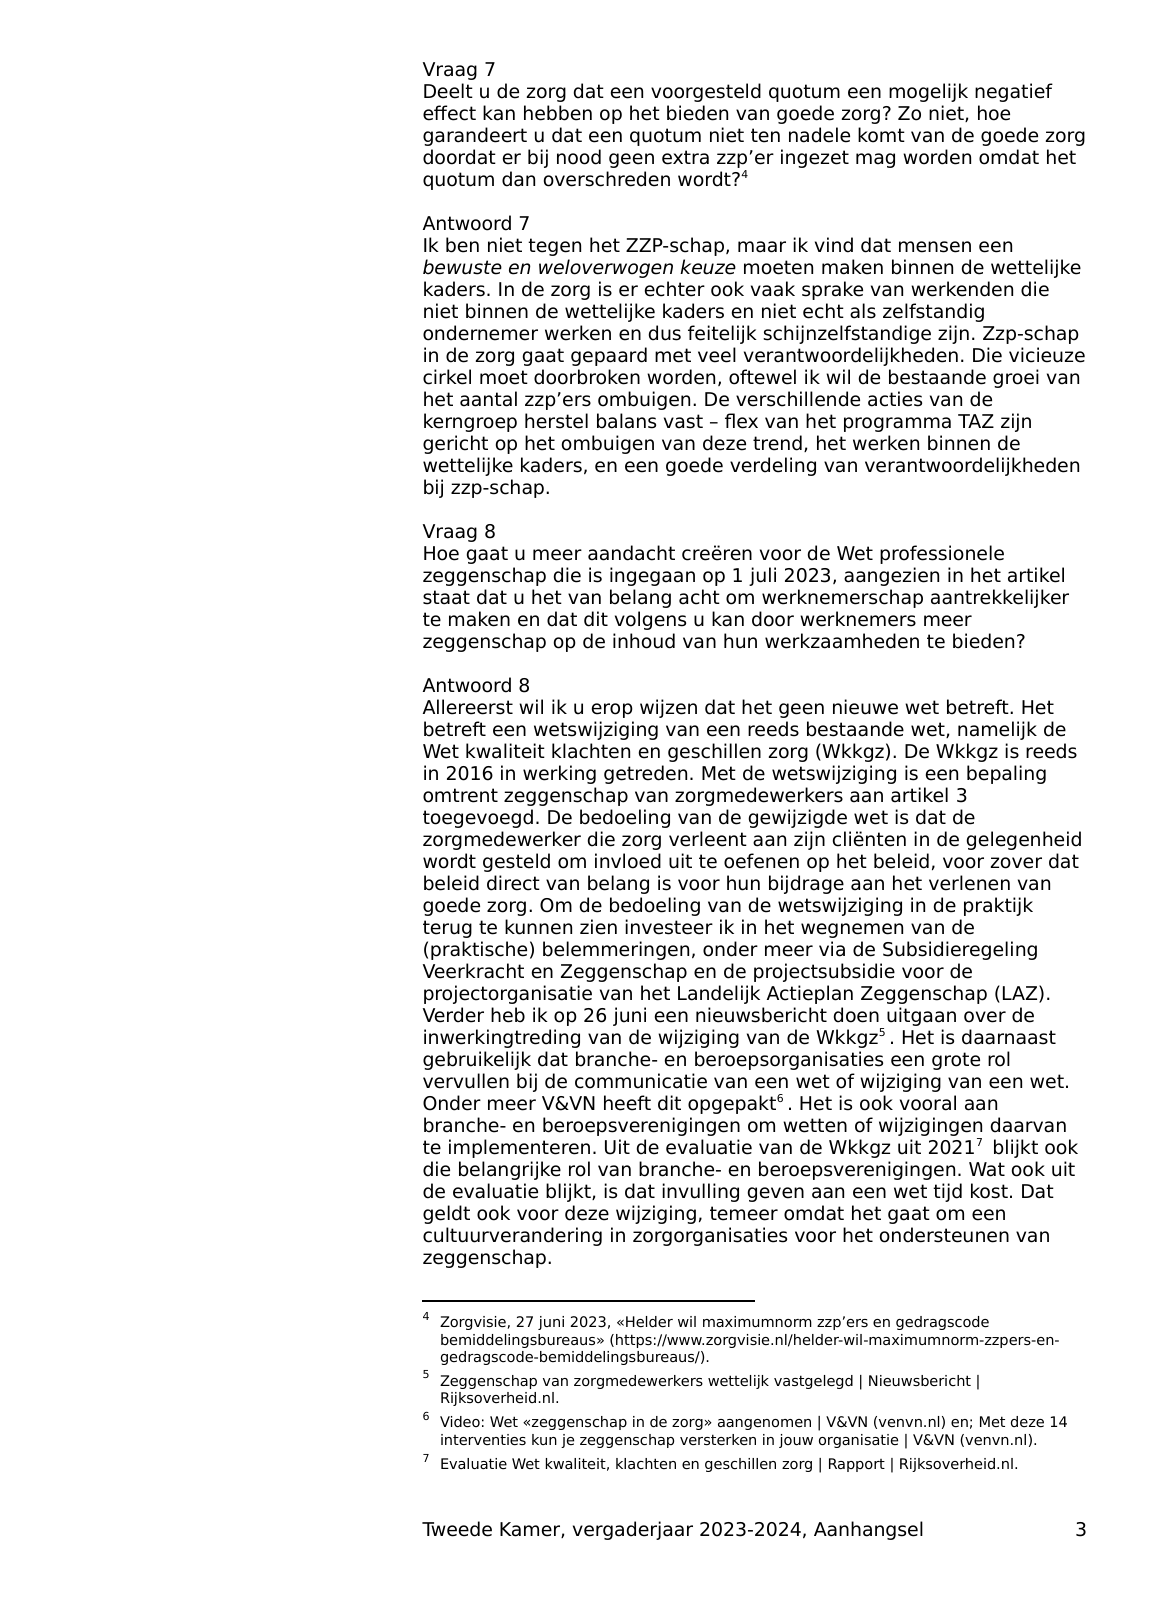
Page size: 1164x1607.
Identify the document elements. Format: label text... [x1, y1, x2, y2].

text Antwoord 7 [422, 213, 1087, 235]
text Video: Wet «zeggenschap in de zorg» aangenomen | V&VN (venvn.nl) en; Met deze 14 interventies kun je zeggenschap versterken in jouw organisatie | V&VN (venvn.nl). [422, 1410, 1087, 1449]
text Evaluatie Wet kwaliteit, klachten en geschillen zorg | Rapport | Rijksoverheid.nl. [422, 1452, 1087, 1474]
text Vraag 8 [422, 521, 1087, 543]
text Antwoord 8 [422, 675, 1087, 697]
text Zeggenschap van zorgmedewerkers wettelijk vastgelegd | Nieuwsbericht | Rijksoverheid.nl. [422, 1368, 1087, 1407]
text Ik ben niet tegen het ZZP-schap, maar ik vind dat mensen een bewuste en weloverwogen keuze moeten maken binnen de wettelijke kaders. In de zorg is er echter ook vaak sprake van werkenden die niet binnen de wettelijke kaders en niet echt als zelfstandig ondernemer werken en dus feitelijk schijnzelfstandige zijn. Zzp-schap in de zorg gaat gepaard met veel verantwoordelijkheden. Die vicieuze cirkel moet doorbroken worden, oftewel ik wil de bestaande groei van het aantal zzp’ers ombuigen. De verschillende acties van de kerngroep herstel balans vast – flex van het programma TAZ zijn gericht op het ombuigen van deze trend, het werken binnen de wettelijke kaders, en een goede verdeling van verantwoordelijkheden bij zzp-schap. [422, 235, 1087, 499]
text Allereerst wil ik u erop wijzen dat het geen nieuwe wet betreft. Het betreft een wetswijziging van een reeds bestaande wet, namelijk de Wet kwaliteit klachten en geschillen zorg (Wkkgz). De Wkkgz is reeds in 2016 in werking getreden. Met de wetswijziging is een bepaling omtrent zeggenschap van zorgmedewerkers aan artikel 3 toegevoegd. De bedoeling van de gewijzigde wet is dat de zorgmedewerker die zorg verleent aan zijn cliënten in de gelegenheid wordt gesteld om invloed uit te oefenen op het beleid, voor zover dat beleid direct van belang is voor hun bijdrage aan het verlenen van goede zorg. Om de bedoeling van de wetswijziging in de praktijk terug te kunnen zien investeer ik in het wegnemen van de (praktische) belemmeringen, onder meer via de Subsidieregeling Veerkracht en Zeggenschap en de projectsubsidie voor de projectorganisatie van het Landelijk Actieplan Zeggenschap (LAZ). Verder heb ik op 26 juni een nieuwsbericht doen uitgaan over de inwerkingtreding van de wijziging van de Wkkgz. Het is daarnaast gebruikelijk dat branche- en beroepsorganisaties een grote rol vervullen bij de communicatie van een wet of wijziging van een wet. Onder meer V&VN heeft dit opgepakt. Het is ook vooral aan branche- en beroepsverenigingen om wetten of wijzigingen daarvan te implementeren. Uit de evaluatie van de Wkkgz uit 2021 blijkt ook die belangrijke rol van branche- en beroepsverenigingen. Wat ook uit de evaluatie blijkt, is dat invulling geven aan een wet tijd kost. Dat geldt ook voor deze wijziging, temeer omdat het gaat om een cultuurverandering in zorgorganisaties voor het ondersteunen van zeggenschap. [422, 697, 1087, 1268]
text Hoe gaat u meer aandacht creëren voor de Wet professionele zeggenschap die is ingegaan op 1 juli 2023, aangezien in het artikel staat dat u het van belang acht om werknemerschap aantrekkelijker te maken en dat dit volgens u kan door werknemers meer zeggenschap op de inhoud van hun werkzaamheden te bieden? [422, 543, 1087, 653]
text Zorgvisie, 27 juni 2023, «Helder wil maximumnorm zzp’ers en gedragscode bemiddelingsbureaus» (https://www.zorgvisie.nl/helder-wil-maximumnorm-zzpers-en-gedragscode-bemiddelingsbureaus/). [422, 1310, 1087, 1366]
text Deelt u de zorg dat een voorgesteld quotum een mogelijk negatief effect kan hebben op het bieden van goede zorg? Zo niet, hoe garandeert u dat een quotum niet ten nadele komt van de goede zorg doordat er bij nood geen extra zzp’er ingezet mag worden omdat het quotum dan overschreden wordt? [422, 81, 1087, 191]
text Vraag 7 [422, 59, 1087, 81]
